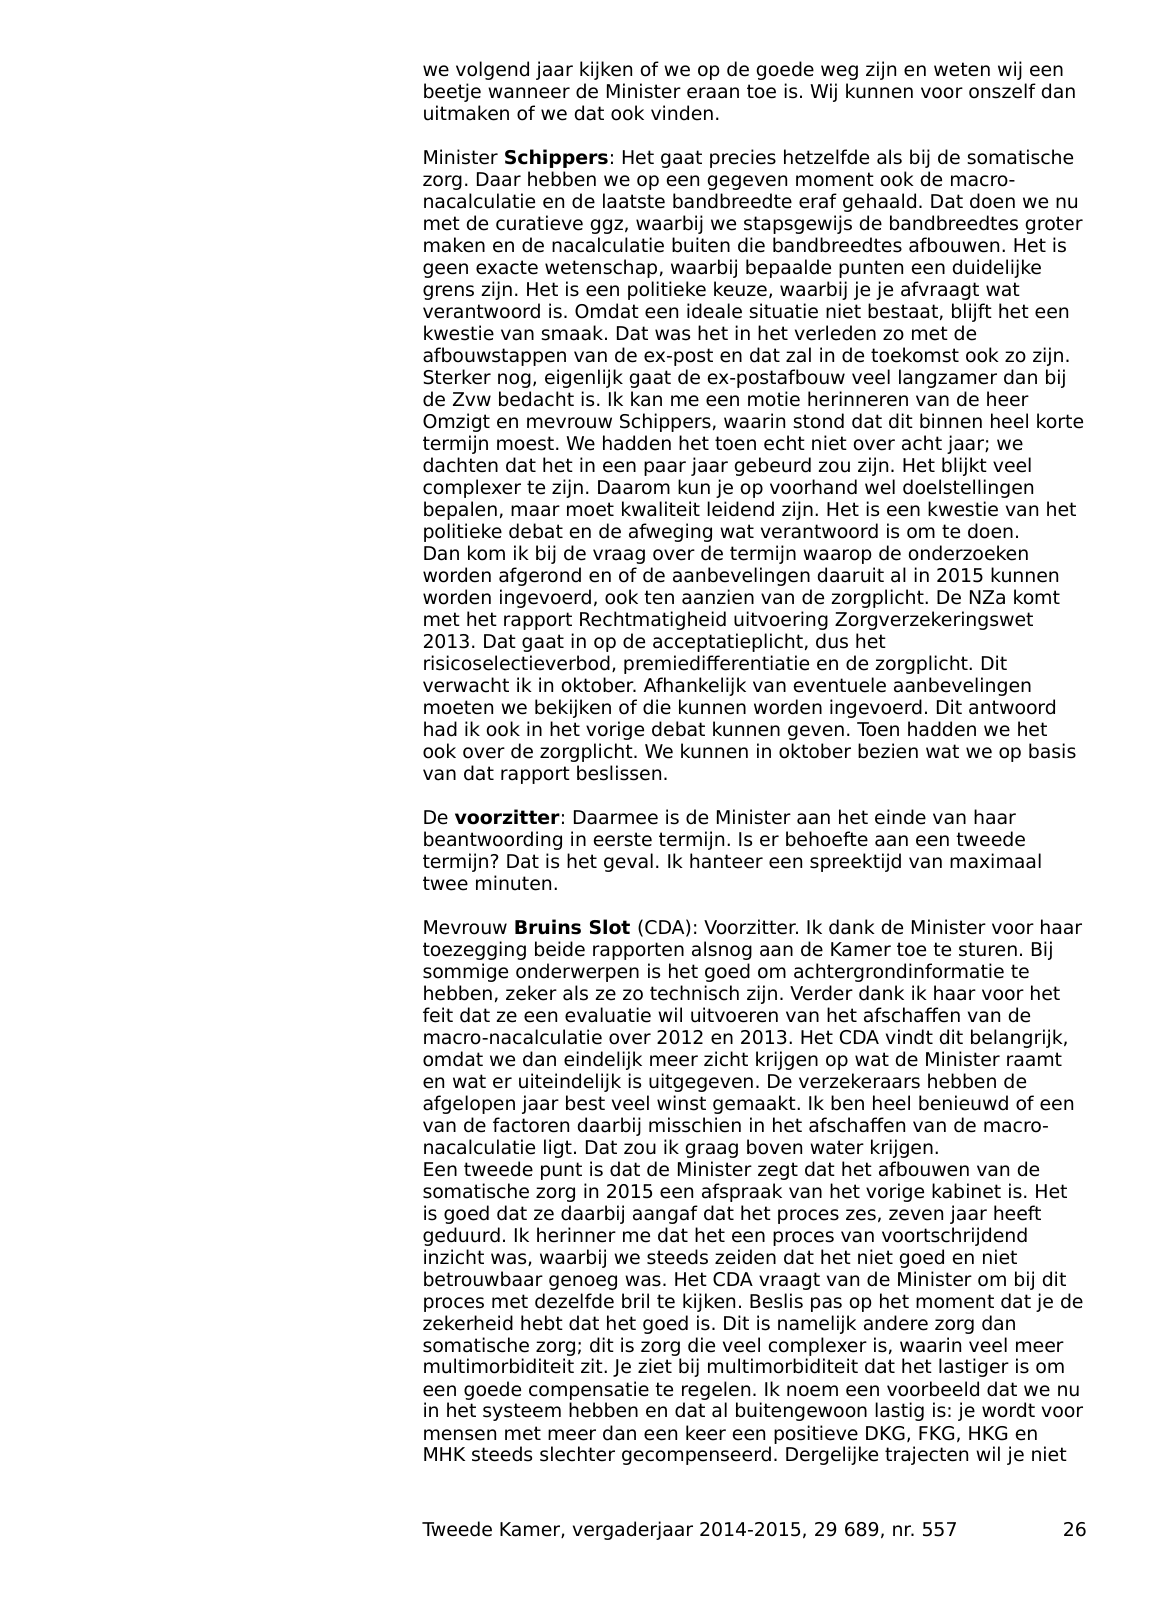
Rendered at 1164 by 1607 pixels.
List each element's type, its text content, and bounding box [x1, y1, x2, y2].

text we volgend jaar kijken of we op de goede weg zijn en weten wij een beetje wanneer de Minister eraan toe is. Wij kunnen voor onszelf dan uitmaken of we dat ook vinden. [422, 59, 1087, 125]
text Mevrouw Bruins Slot (CDA): Voorzitter. Ik dank de Minister voor haar toezegging beide rapporten alsnog aan de Kamer toe te sturen. Bij sommige onderwerpen is het goed om achtergrondinformatie te hebben, zeker als ze zo technisch zijn. Verder dank ik haar voor het feit dat ze een evaluatie wil uitvoeren van het afschaffen van de macro-nacalculatie over 2012 en 2013. Het CDA vindt dit belangrijk, omdat we dan eindelijk meer zicht krijgen op wat de Minister raamt en wat er uiteindelijk is uitgegeven. De verzekeraars hebben de afgelopen jaar best veel winst gemaakt. Ik ben heel benieuwd of een van de factoren daarbij misschien in het afschaffen van de macro-nacalculatie ligt. Dat zou ik graag boven water krijgen. [422, 917, 1087, 1159]
text Dan kom ik bij de vraag over de termijn waarop de onderzoeken worden afgerond en of de aanbevelingen daaruit al in 2015 kunnen worden ingevoerd, ook ten aanzien van de zorgplicht. De NZa komt met het rapport Rechtmatigheid uitvoering Zorgverzekeringswet 2013. Dat gaat in op de acceptatieplicht, dus het risicoselectieverbod, premiedifferentiatie en de zorgplicht. Dit verwacht ik in oktober. Afhankelijk van eventuele aanbevelingen moeten we bekijken of die kunnen worden ingevoerd. Dit antwoord had ik ook in het vorige debat kunnen geven. Toen hadden we het ook over de zorgplicht. We kunnen in oktober bezien wat we op basis van dat rapport beslissen. [422, 543, 1087, 784]
text De voorzitter: Daarmee is de Minister aan het einde van haar beantwoording in eerste termijn. Is er behoefte aan een tweede termijn? Dat is het geval. Ik hanteer een spreektijd van maximaal twee minuten. [422, 807, 1087, 895]
text Een tweede punt is dat de Minister zegt dat het afbouwen van de somatische zorg in 2015 een afspraak van het vorige kabinet is. Het is goed dat ze daarbij aangaf dat het proces zes, zeven jaar heeft geduurd. Ik herinner me dat het een proces van voortschrijdend inzicht was, waarbij we steeds zeiden dat het niet goed en niet betrouwbaar genoeg was. Het CDA vraagt van de Minister om bij dit proces met dezelfde bril te kijken. Beslis pas op het moment dat je de zekerheid hebt dat het goed is. Dit is namelijk andere zorg dan somatische zorg; dit is zorg die veel complexer is, waarin veel meer multimorbiditeit zit. Je ziet bij multimorbiditeit dat het lastiger is om een goede compensatie te regelen. Ik noem een voorbeeld dat we nu in het systeem hebben en dat al buitengewoon lastig is: je wordt voor mensen met meer dan een keer een positieve DKG, FKG, HKG en MHK steeds slechter gecompenseerd. Dergelijke trajecten wil je niet [422, 1159, 1087, 1466]
text Minister Schippers: Het gaat precies hetzelfde als bij de somatische zorg. Daar hebben we op een gegeven moment ook de macro-nacalculatie en de laatste bandbreedte eraf gehaald. Dat doen we nu met de curatieve ggz, waarbij we stapsgewijs de bandbreedtes groter maken en de nacalculatie buiten die bandbreedtes afbouwen. Het is geen exacte wetenschap, waarbij bepaalde punten een duidelijke grens zijn. Het is een politieke keuze, waarbij je je afvraagt wat verantwoord is. Omdat een ideale situatie niet bestaat, blijft het een kwestie van smaak. Dat was het in het verleden zo met de afbouwstappen van de ex-post en dat zal in de toekomst ook zo zijn. Sterker nog, eigenlijk gaat de ex-postafbouw veel langzamer dan bij de Zvw bedacht is. Ik kan me een motie herinneren van de heer Omzigt en mevrouw Schippers, waarin stond dat dit binnen heel korte termijn moest. We hadden het toen echt niet over acht jaar; we dachten dat het in een paar jaar gebeurd zou zijn. Het blijkt veel complexer te zijn. Daarom kun je op voorhand wel doelstellingen bepalen, maar moet kwaliteit leidend zijn. Het is een kwestie van het politieke debat en de afweging wat verantwoord is om te doen. [422, 147, 1087, 543]
